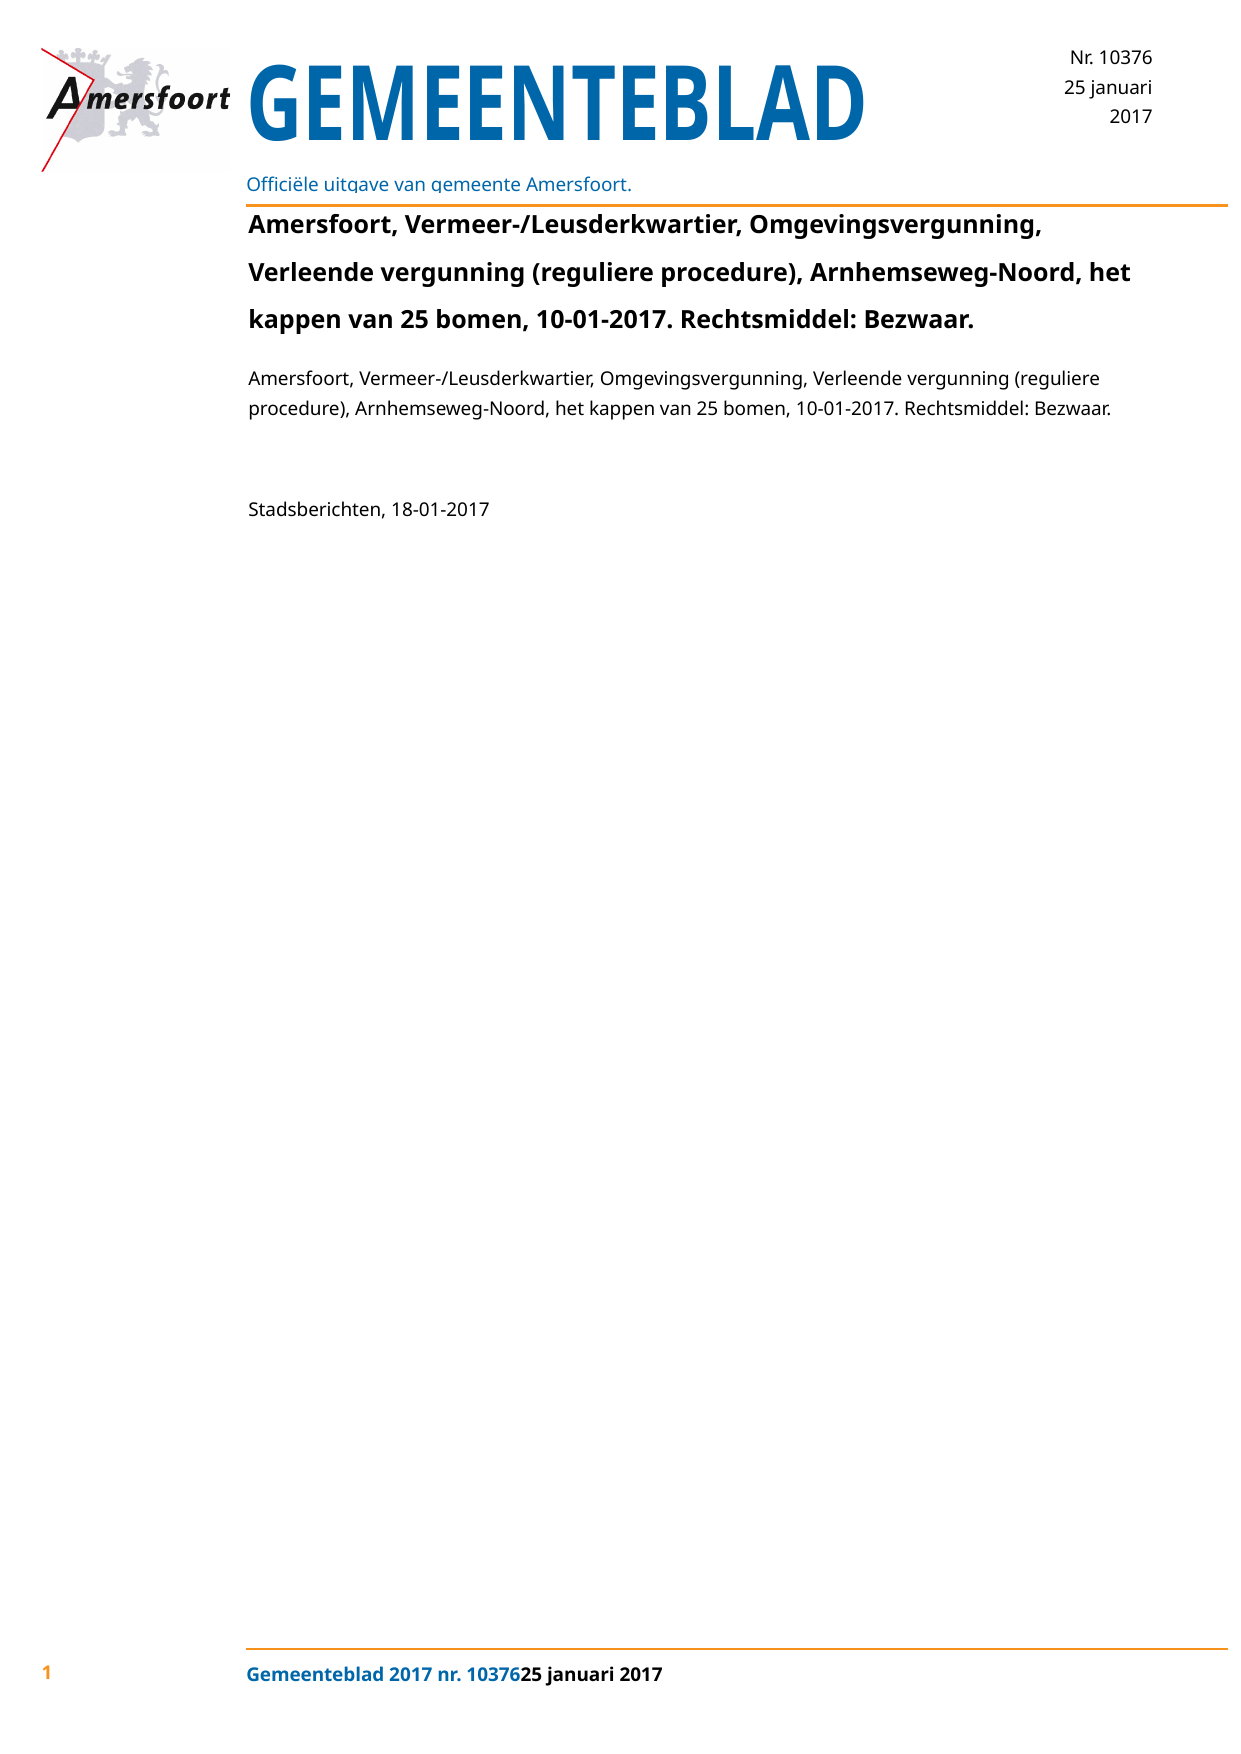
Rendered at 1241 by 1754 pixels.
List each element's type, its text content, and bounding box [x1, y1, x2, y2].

text Stadsberichten, 18-01-2017 [248, 496, 1152, 522]
text Amersfoort, Vermeer-/Leusderkwartier, Omgevingsvergunning, Verleende vergunning (reguliere procedure), Arnhemseweg-Noord, het kappen van 25 bomen, 10-01-2017. Rechtsmiddel: Bezwaar. [248, 366, 1152, 421]
picture [41, 47, 231, 172]
text Amersfoort, Vermeer-/Leusderkwartier, Omgevingsvergunning, Verleende vergunning (reguliere procedure), Arnhemseweg-Noord, het kappen van 25 bomen, 10-01-2017. Rechtsmiddel: Bezwaar. [248, 207, 1152, 336]
